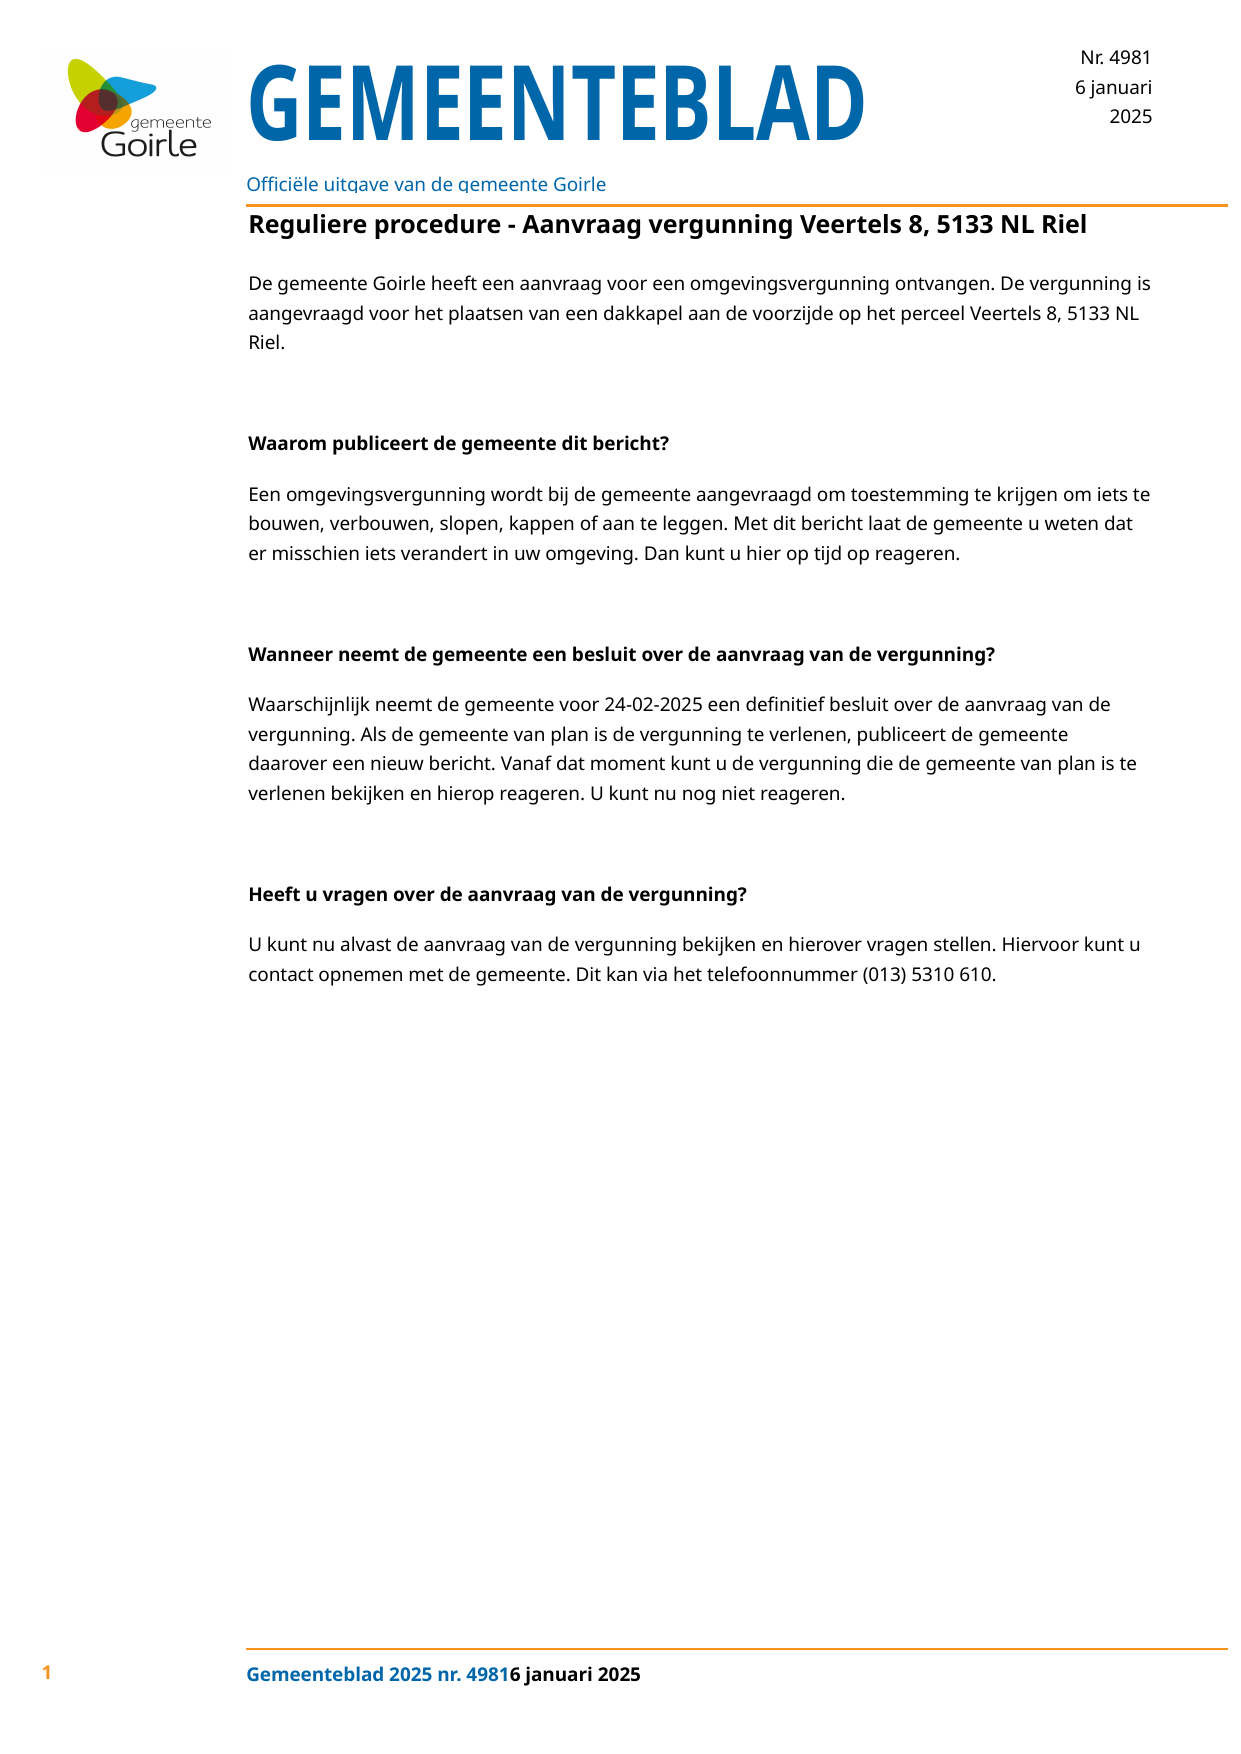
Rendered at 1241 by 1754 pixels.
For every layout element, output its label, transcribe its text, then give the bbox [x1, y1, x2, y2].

text Waarom publiceert de gemeente dit bericht? [248, 430, 1152, 456]
text Waarschijnlijk neemt de gemeente voor 24-02-2025 een definitief besluit over de aanvraag van de vergunning. Als de gemeente van plan is de vergunning te verlenen, publiceert de gemeente daarover een nieuw bericht. Vanaf dat moment kunt u de vergunning die de gemeente van plan is te verlenen bekijken en hierop reageren. U kunt nu nog niet reageren. [248, 691, 1152, 806]
text De gemeente Goirle heeft een aanvraag voor een omgevingsvergunning ontvangen. De vergunning is aangevraagd voor het plaatsen van een dakkapel aan de voorzijde op het perceel Veertels 8, 5133 NL Riel. [248, 270, 1152, 355]
text Heeft u vragen over de aanvraag van de vergunning? [248, 881, 1152, 906]
text U kunt nu alvast de aanvraag van de vergunning bekijken en hierover vragen stellen. Hiervoor kunt u contact opnemen met de gemeente. Dit kan via het telefoonnummer (013) 5310 610. [248, 931, 1152, 986]
text Wanneer neemt de gemeente een besluit over de aanvraag van de vergunning? [248, 641, 1152, 666]
text Reguliere procedure - Aanvraag vergunning Veertels 8, 5133 NL Riel [248, 207, 1152, 241]
text Een omgevingsvergunning wordt bij de gemeente aangevraagd om toestemming te krijgen om iets te bouwen, verbouwen, slopen, kappen of aan te leggen. Met dit bericht laat de gemeente u weten dat er misschien iets verandert in uw omgeving. Dan kunt u hier op tijd op reageren. [248, 481, 1152, 566]
picture [41, 47, 231, 172]
